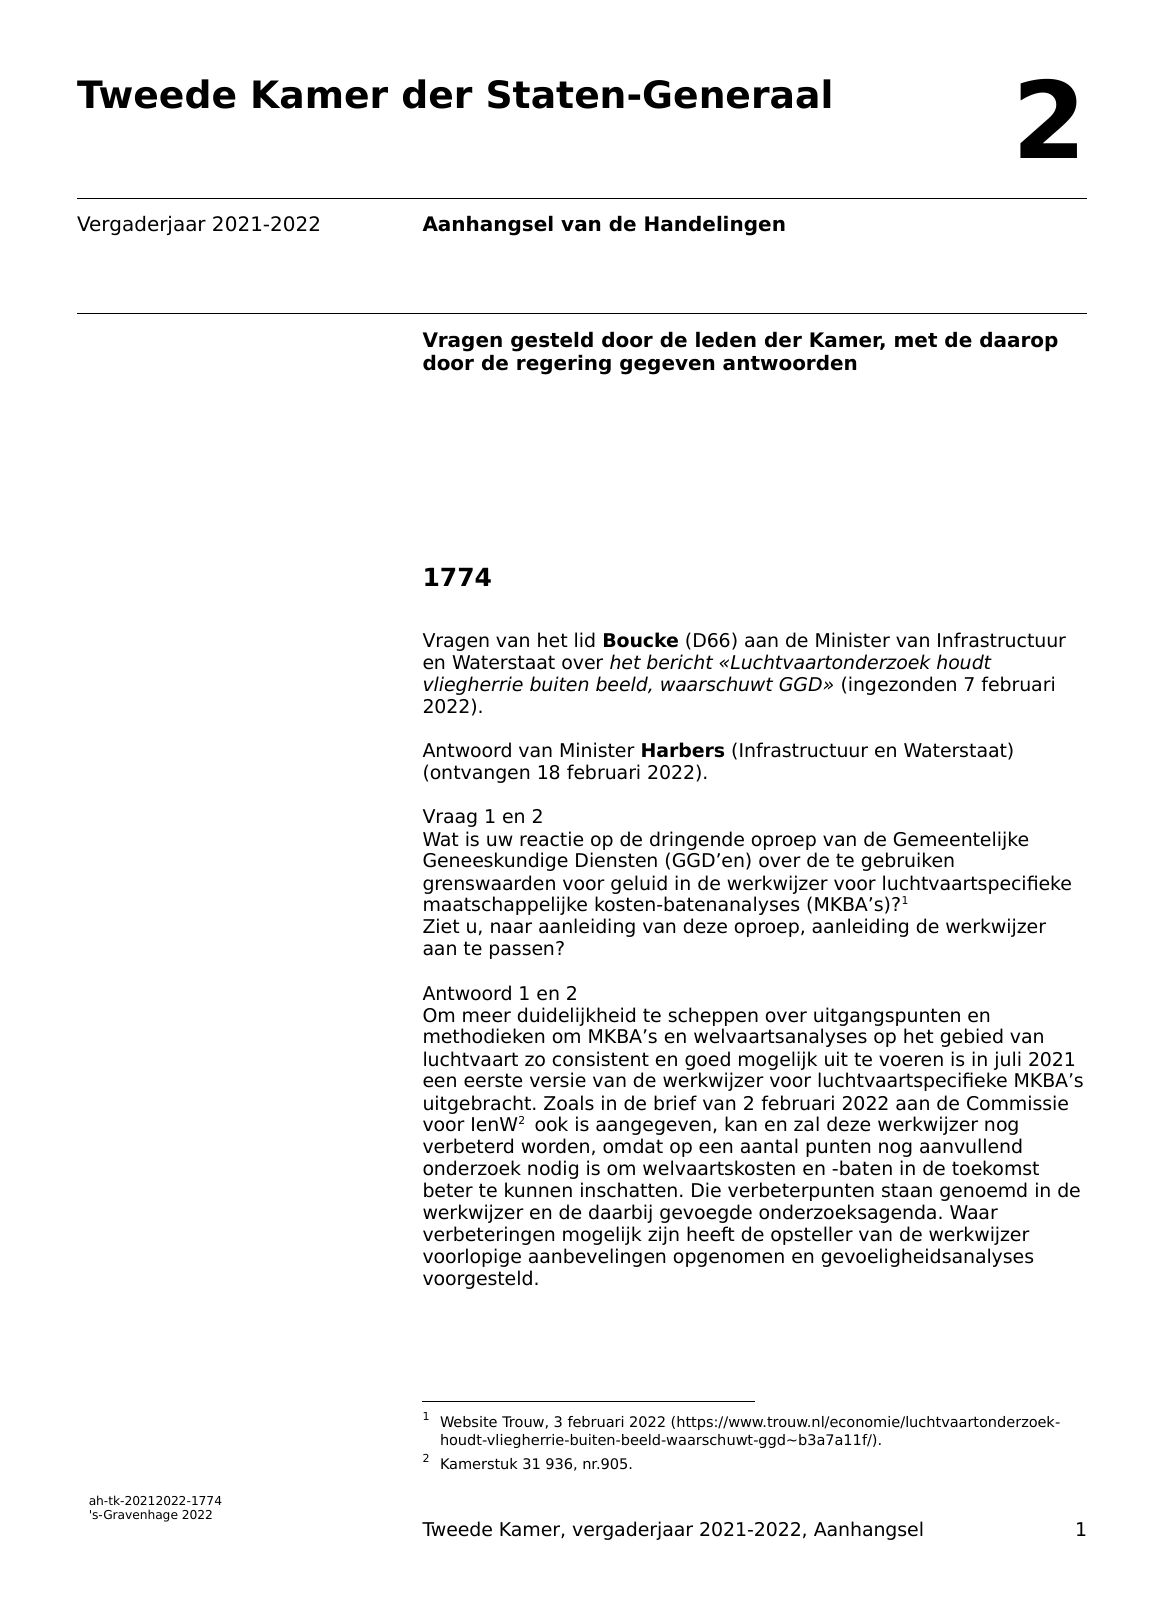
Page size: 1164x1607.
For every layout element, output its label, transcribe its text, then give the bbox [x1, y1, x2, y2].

text Om meer duidelijkheid te scheppen over uitgangspunten en methodieken om MKBA’s en welvaartsanalyses op het gebied van luchtvaart zo consistent en goed mogelijk uit te voeren is in juli 2021 een eerste versie van de werkwijzer voor luchtvaartspecifieke MKBA’s uitgebracht. Zoals in de brief van 2 februari 2022 aan de Commissie voor IenW ook is aangegeven, kan en zal deze werkwijzer nog verbeterd worden, omdat op een aantal punten nog aanvullend onderzoek nodig is om welvaartskosten en -baten in de toekomst beter te kunnen inschatten. Die verbeterpunten staan genoemd in de werkwijzer en de daarbij gevoegde onderzoeksagenda. Waar verbeteringen mogelijk zijn heeft de opsteller van de werkwijzer voorlopige aanbevelingen opgenomen en gevoeligheidsanalyses voorgesteld. [422, 1004, 1087, 1290]
text Wat is uw reactie op de dringende oproep van de Gemeentelijke Geneeskundige Diensten (GGD’en) over de te gebruiken grenswaarden voor geluid in de werkwijzer voor luchtvaartspecifieke maatschappelijke kosten-batenanalyses (MKBA’s)? [422, 828, 1087, 916]
text Antwoord 1 en 2 [422, 982, 1087, 1004]
table_cell Aanhangsel van de Handelingen [422, 199, 1087, 313]
text 's-Gravenhage 2022 [88, 1508, 323, 1522]
table_cell Vergaderjaar 2021-2022 [77, 199, 422, 313]
text 1774 [422, 563, 1087, 592]
text Vraag 1 en 2 [422, 806, 1087, 828]
table_header 2 [886, 59, 1087, 198]
text Ziet u, naar aanleiding van deze oproep, aanleiding de werkwijzer aan te passen? [422, 916, 1087, 960]
text ah-tk-20212022-1774 [88, 1494, 323, 1508]
text Kamerstuk 31 936, nr.905. [422, 1452, 1087, 1474]
text Website Trouw, 3 februari 2022 (https://www.trouw.nl/economie/luchtvaartonderzoek-houdt-vliegherrie-buiten-beeld-waarschuwt-ggd~b3a7a11f/). [422, 1410, 1087, 1449]
text Vragen van het lid Boucke (D66) aan de Minister van Infrastructuur en Waterstaat over het bericht «Luchtvaartonderzoek houdt vliegherrie buiten beeld, waarschuwt GGD» (ingezonden 7 februari 2022). [422, 630, 1087, 718]
table_cell Vragen gesteld door de leden der Kamer, met de daarop door de regering gegeven antwoorden [422, 314, 1087, 375]
table_header Tweede Kamer der Staten-Generaal [77, 59, 886, 198]
text Antwoord van Minister Harbers (Infrastructuur en Waterstaat) (ontvangen 18 februari 2022). [422, 740, 1087, 784]
table_cell [77, 314, 422, 375]
